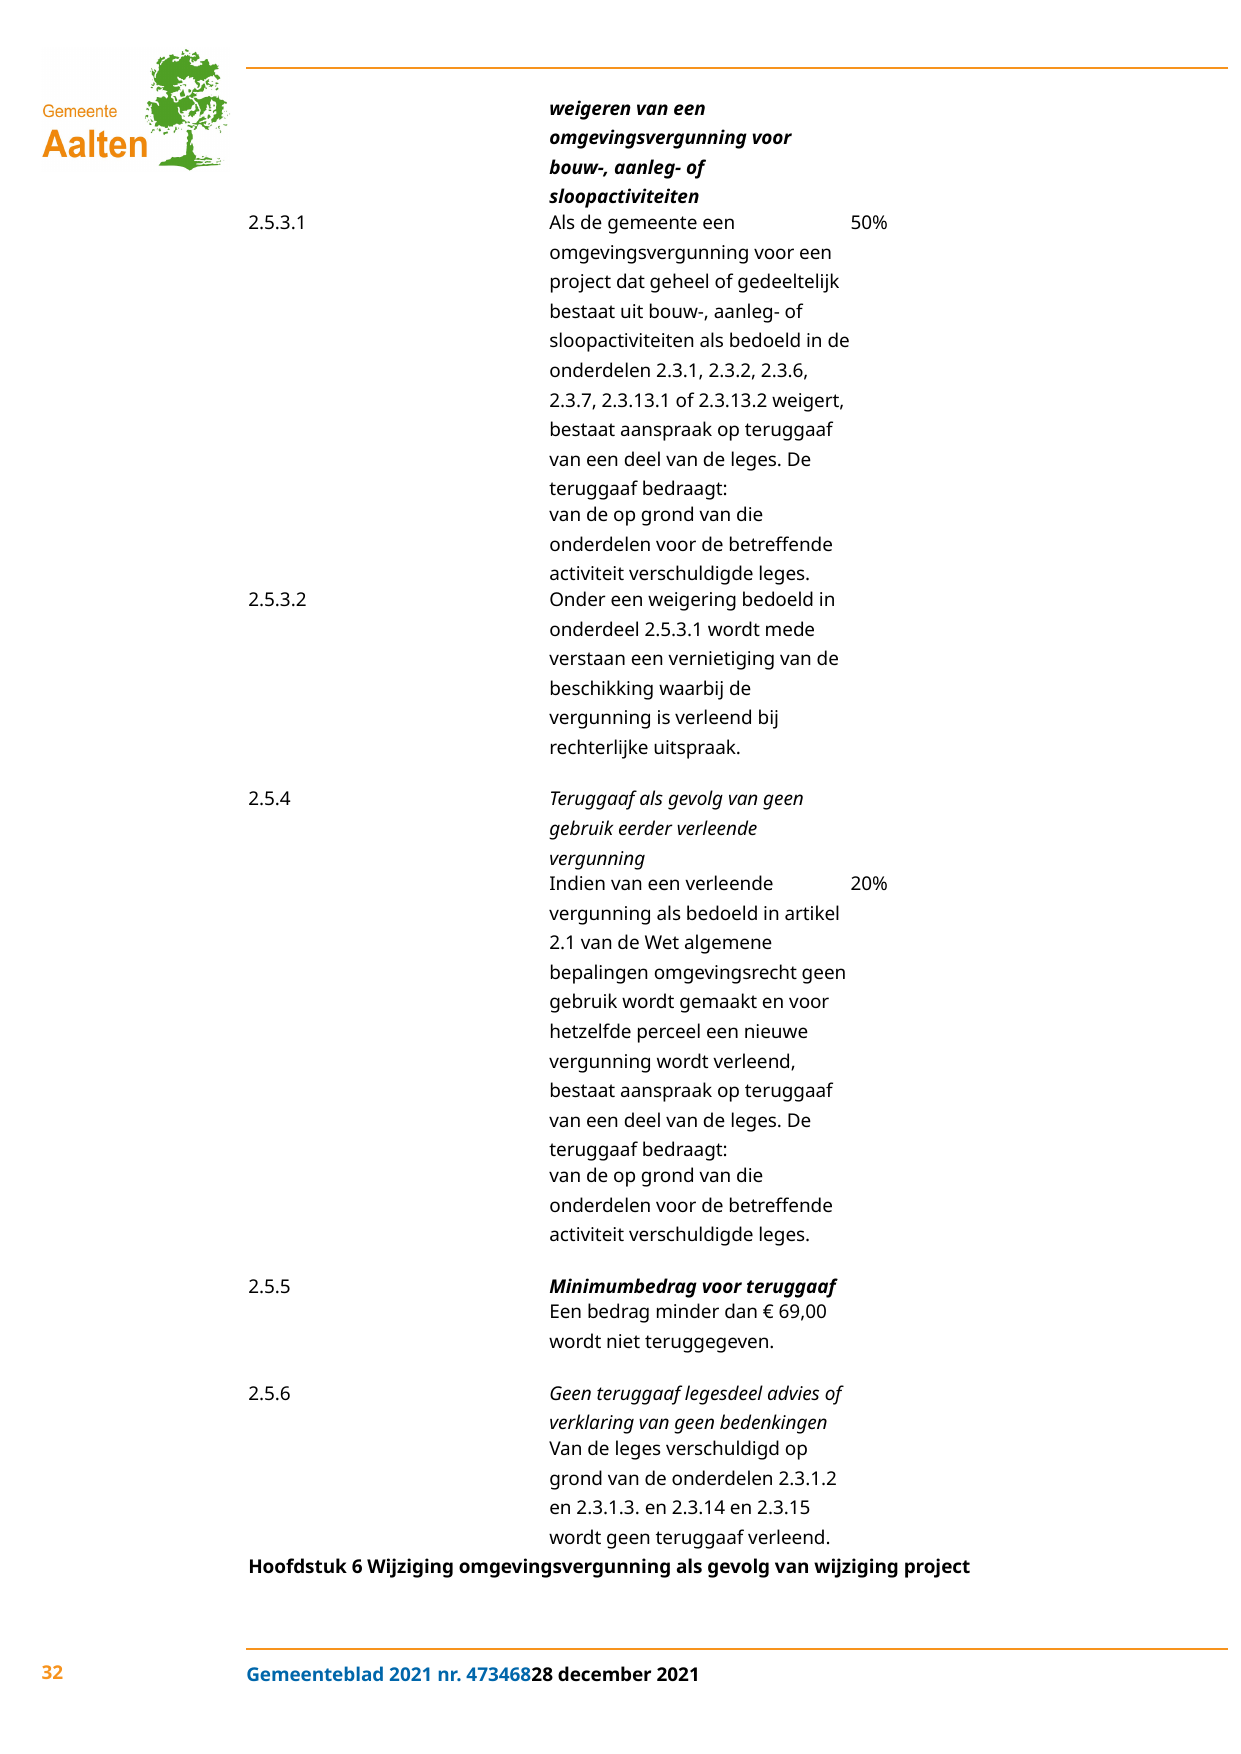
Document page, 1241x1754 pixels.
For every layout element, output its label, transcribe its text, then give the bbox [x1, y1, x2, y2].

table_cell 2.5.6 [248, 1380, 549, 1435]
picture [41, 47, 231, 172]
table_cell 2.5.3.1 [248, 209, 549, 586]
table_cell Minimumbedrag voor teruggaaf [549, 1273, 850, 1299]
table_cell [549, 1354, 850, 1380]
table_cell Teruggaaf als gevolg van geen gebruik eerder verleende vergunning [549, 786, 850, 870]
table_cell [248, 1354, 549, 1380]
table_cell [850, 95, 1152, 209]
table_cell [850, 1435, 1152, 1549]
table_cell [248, 1163, 549, 1247]
table_header [248, 1583, 549, 1608]
table_cell 50% [850, 209, 1152, 501]
text Hoofdstuk 6 Wijziging omgevingsvergunning als gevolg van wijziging project [248, 1553, 1152, 1578]
table_cell Van de leges verschuldigd op grond van de onderdelen 2.3.1.2 en 2.3.1.3. en 2.3.14 en 2.3.15 wordt geen teruggaaf verleend. [549, 1435, 850, 1549]
table_cell [248, 1435, 549, 1549]
table_cell Een bedrag minder dan € 69,00 wordt niet teruggegeven. [549, 1299, 850, 1354]
table_header [850, 1583, 1152, 1608]
table_cell [850, 760, 1152, 786]
table_cell [850, 1380, 1152, 1435]
table_cell [850, 586, 1152, 760]
table_cell [850, 1273, 1152, 1299]
table_cell weigeren van een omgevingsvergunning voor bouw-, aanleg- of sloopactiviteiten [549, 95, 850, 209]
table_cell 20% [850, 870, 1152, 1162]
table_cell 2.5.4 [248, 786, 549, 870]
table_cell [248, 1299, 549, 1354]
table_cell 2.5.3.2 [248, 586, 549, 760]
table_cell van de op grond van die onderdelen voor de betreffende activiteit verschuldigde leges. [549, 501, 850, 586]
table_cell Onder een weigering bedoeld in onderdeel 2.5.3.1 wordt mede verstaan een vernietiging van de beschikking waarbij de vergunning is verleend bij rechterlijke uitspraak. [549, 586, 850, 760]
table_cell [850, 1247, 1152, 1273]
table_cell Indien van een verleende vergunning als bedoeld in artikel 2.1 van de Wet algemene bepalingen omgevingsrecht geen gebruik wordt gemaakt en voor hetzelfde perceel een nieuwe vergunning wordt verleend, bestaat aanspraak op teruggaaf van een deel van de leges. De teruggaaf bedraagt: [549, 870, 850, 1162]
table_cell [850, 1163, 1152, 1247]
table_cell [850, 1354, 1152, 1380]
table_cell [248, 870, 549, 1162]
table_cell Geen teruggaaf legesdeel advies of verklaring van geen bedenkingen [549, 1380, 850, 1435]
table_header [549, 1583, 850, 1608]
table_cell [248, 760, 549, 786]
table_cell van de op grond van die onderdelen voor de betreffende activiteit verschuldigde leges. [549, 1163, 850, 1247]
table_cell [850, 786, 1152, 870]
table_cell Als de gemeente een omgevingsvergunning voor een project dat geheel of gedeeltelijk bestaat uit bouw-, aanleg- of sloopactiviteiten als bedoeld in de onderdelen 2.3.1, 2.3.2, 2.3.6, 2.3.7, 2.3.13.1 of 2.3.13.2 weigert, bestaat aanspraak op teruggaaf van een deel van de leges. De teruggaaf bedraagt: [549, 209, 850, 501]
table_cell [850, 501, 1152, 586]
table_cell [248, 95, 549, 209]
table_cell [248, 1247, 549, 1273]
table_cell [549, 760, 850, 786]
table_cell [549, 1247, 850, 1273]
table_cell 2.5.5 [248, 1273, 549, 1299]
table_cell [850, 1299, 1152, 1354]
